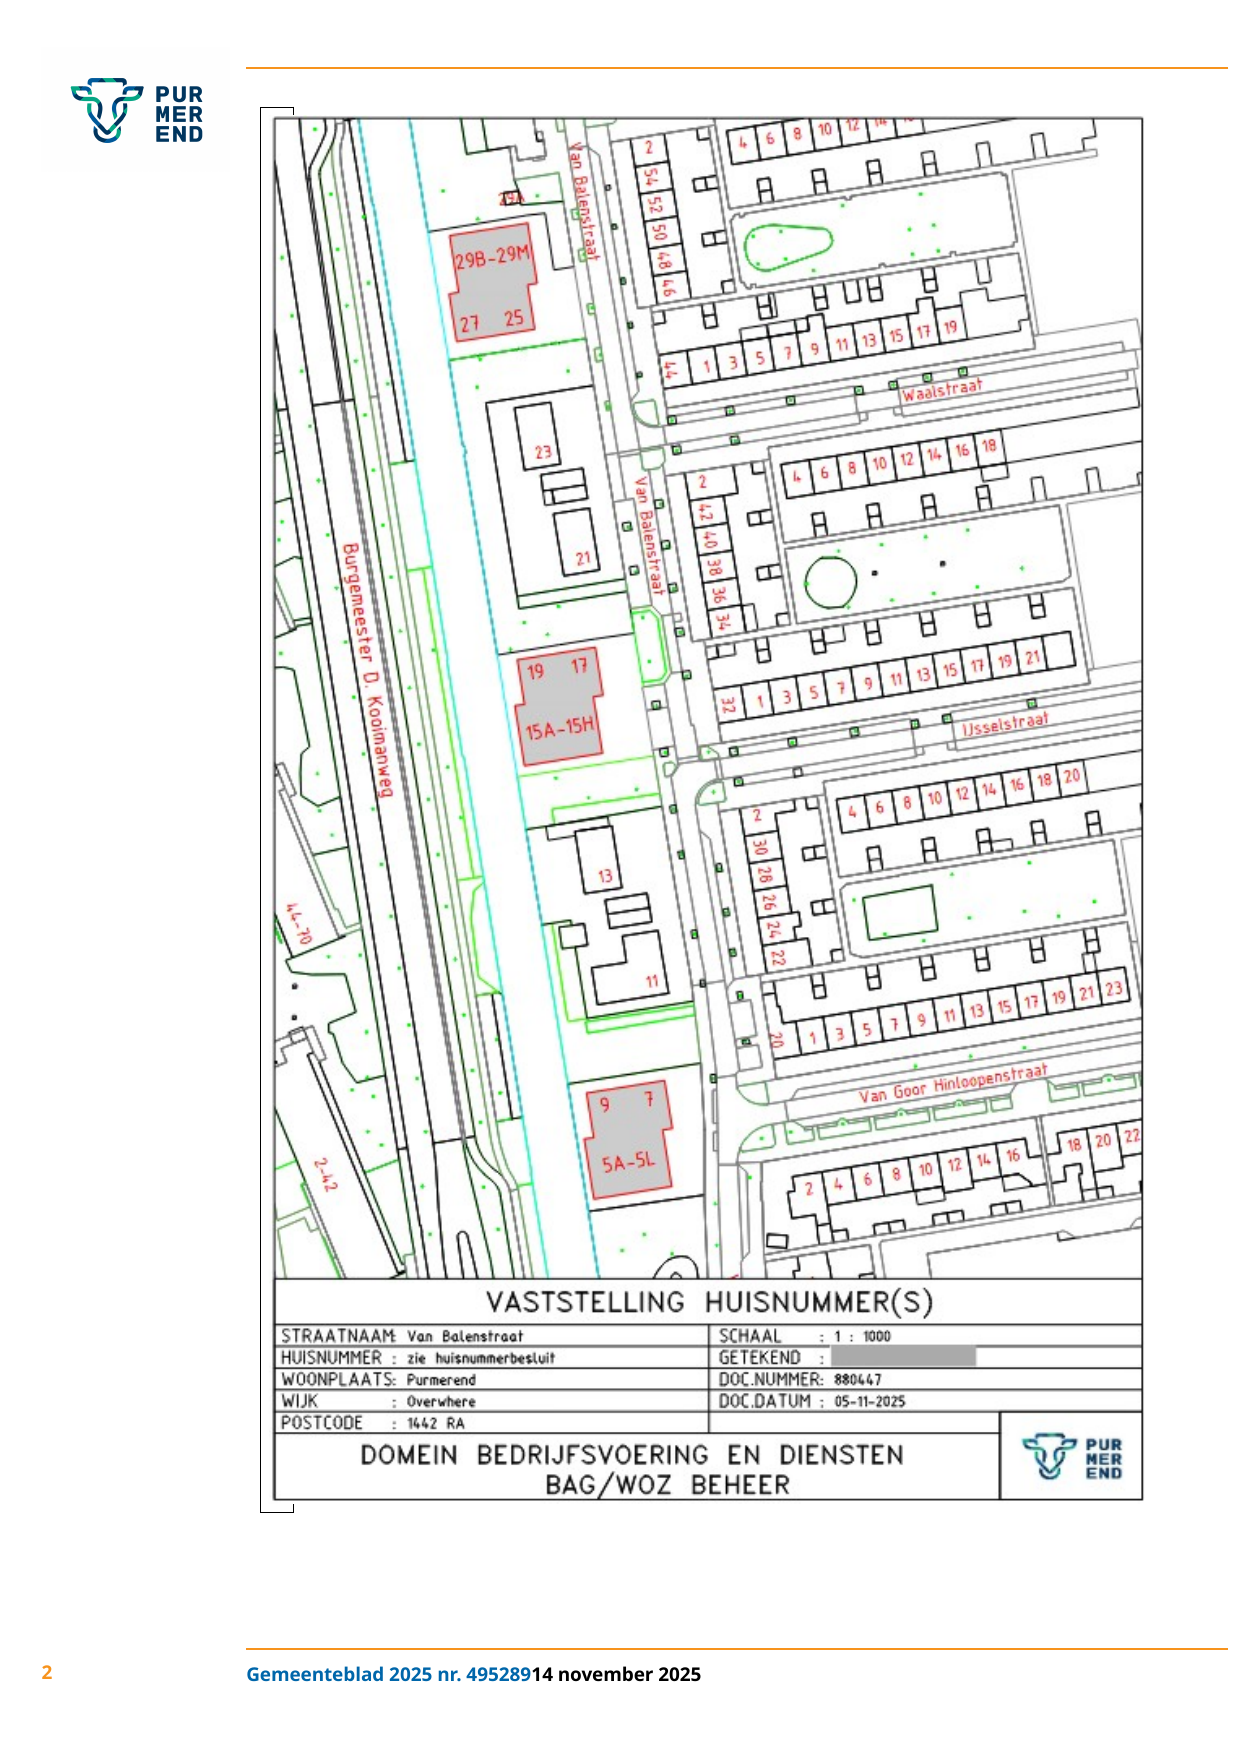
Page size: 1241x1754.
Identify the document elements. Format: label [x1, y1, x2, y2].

picture [41, 47, 231, 172]
picture [268, 115, 1145, 1504]
